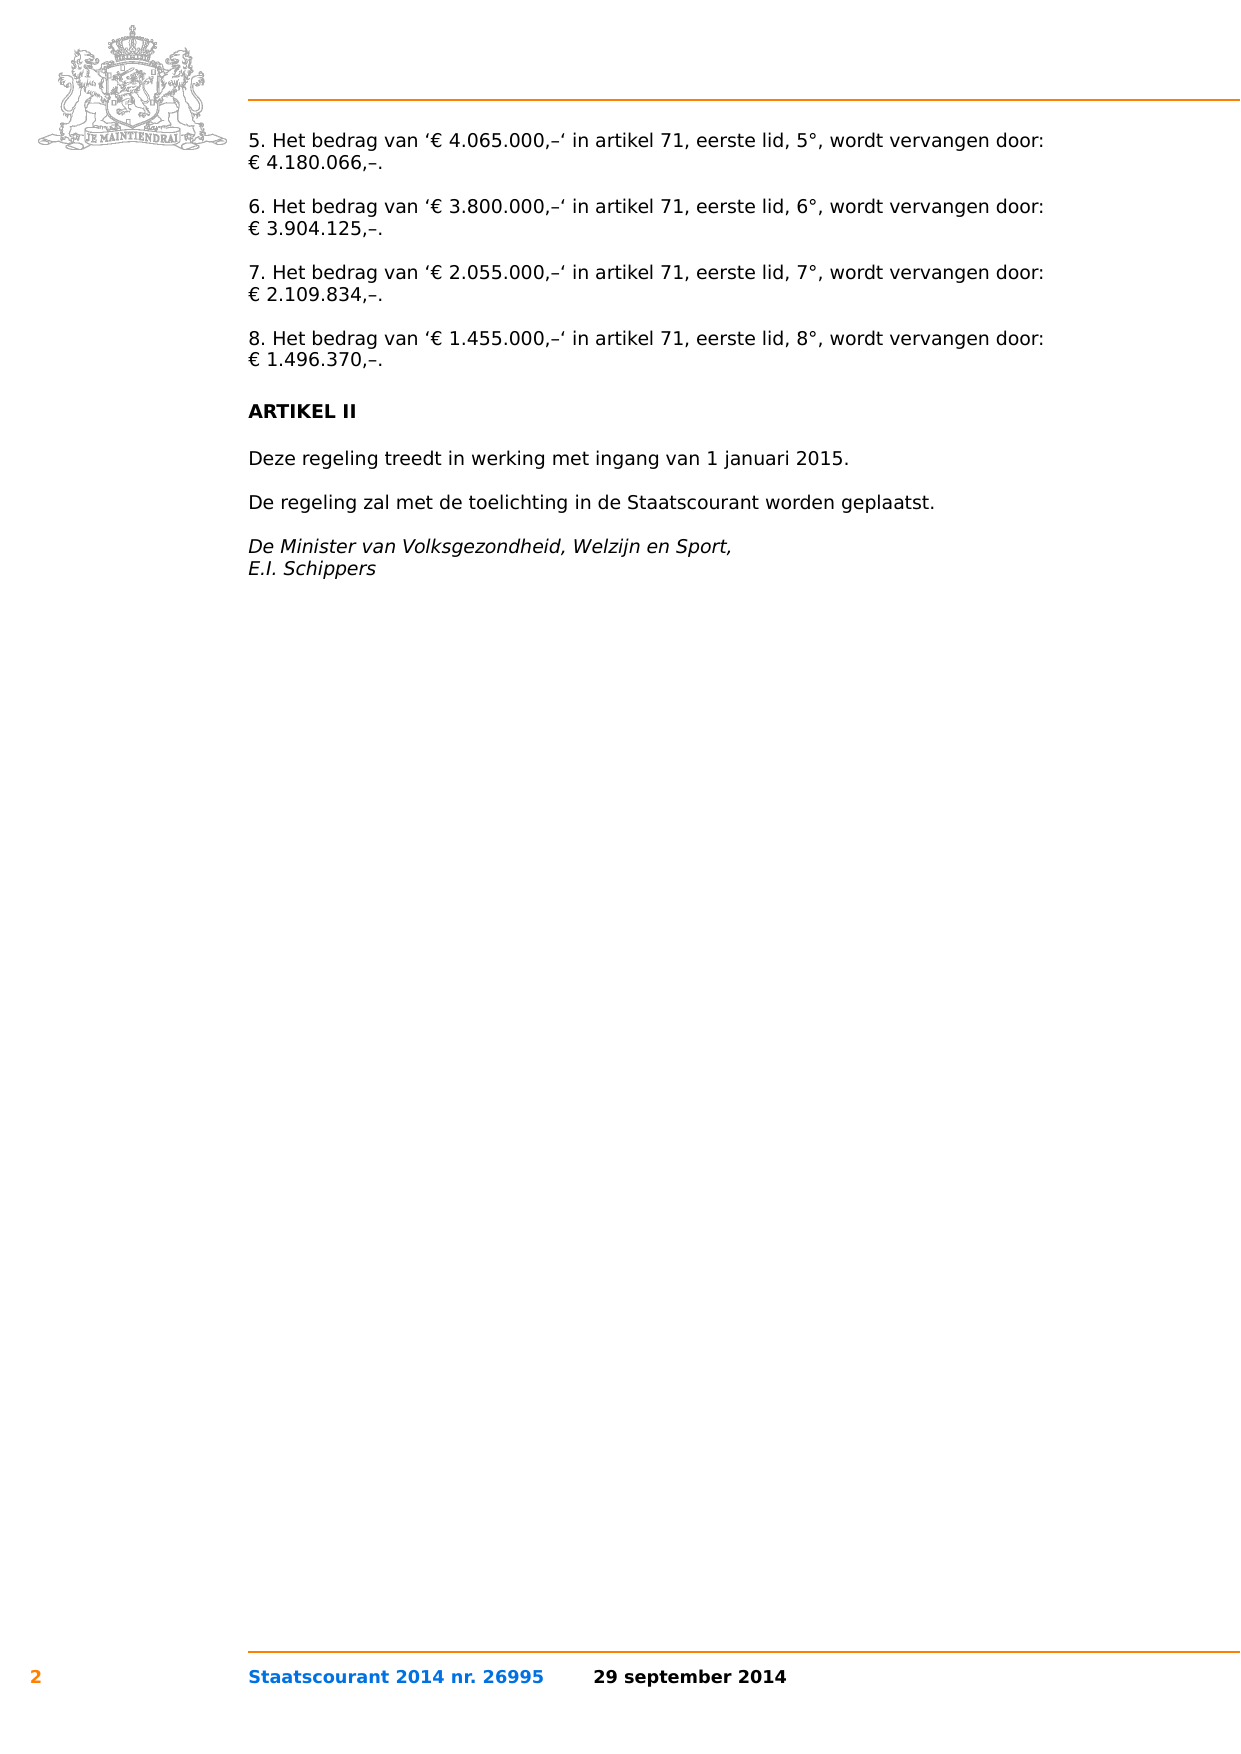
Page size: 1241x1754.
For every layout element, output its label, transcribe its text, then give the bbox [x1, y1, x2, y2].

subtitle ARTIKEL II [248, 401, 1163, 423]
text De Minister van Volksgezondheid, Welzijn en Sport, E.I. Schippers [248, 536, 1163, 580]
text 5. Het bedrag van ‘€ 4.065.000,–‘ in artikel 71, eerste lid, 5°, wordt vervangen door: € 4.180.066,–. [248, 130, 1163, 174]
picture [38, 25, 227, 150]
text 6. Het bedrag van ‘€ 3.800.000,–‘ in artikel 71, eerste lid, 6°, wordt vervangen door: € 3.904.125,–. [248, 196, 1163, 240]
text Deze regeling treedt in werking met ingang van 1 januari 2015. [248, 448, 1163, 470]
text 8. Het bedrag van ‘€ 1.455.000,–‘ in artikel 71, eerste lid, 8°, wordt vervangen door: € 1.496.370,–. [248, 327, 1163, 371]
text De regeling zal met de toelichting in de Staatscourant worden geplaatst. [248, 492, 1163, 514]
text 7. Het bedrag van ‘€ 2.055.000,–‘ in artikel 71, eerste lid, 7°, wordt vervangen door: € 2.109.834,–. [248, 262, 1163, 306]
